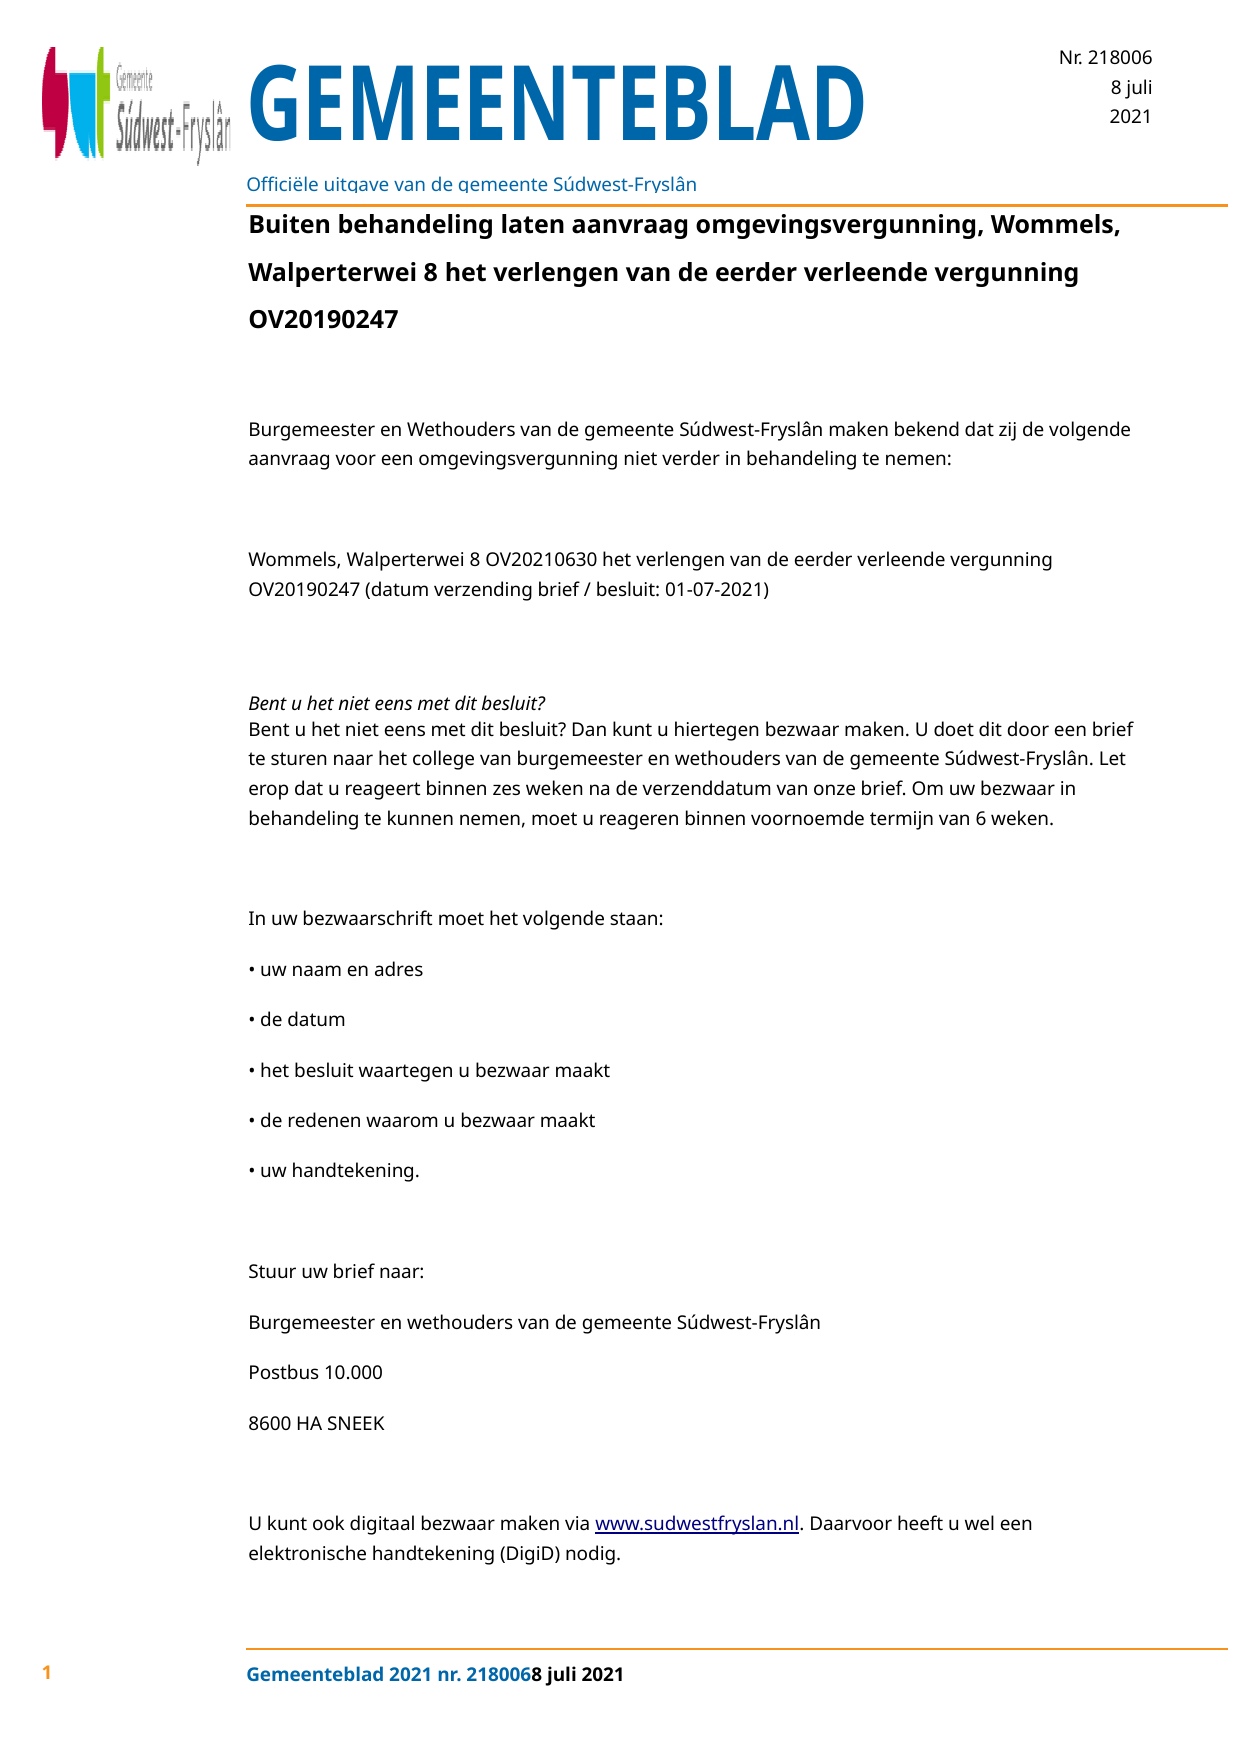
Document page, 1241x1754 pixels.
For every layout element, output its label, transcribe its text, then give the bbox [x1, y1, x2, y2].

text Burgemeester en wethouders van de gemeente Súdwest-Fryslân [248, 1309, 1152, 1335]
text Burgemeester en Wethouders van de gemeente Súdwest-Fryslân maken bekend dat zij de volgende aanvraag voor een omgevingsvergunning niet verder in behandeling te nemen: [248, 416, 1152, 471]
text Bent u het niet eens met dit besluit? Dan kunt u hiertegen bezwaar maken. U doet dit door een brief te sturen naar het college van burgemeester en wethouders van de gemeente Súdwest-Fryslân. Let erop dat u reageert binnen zes weken na de verzenddatum van onze brief. Om uw bezwaar in behandeling te kunnen nemen, moet u reageren binnen voornoemde termijn van 6 weken. [248, 716, 1152, 831]
text U kunt ook digitaal bezwaar maken via www.sudwestfryslan.nl. Daarvoor heeft u wel een elektronische handtekening (DigiD) nodig. [248, 1511, 1152, 1566]
text Buiten behandeling laten aanvraag omgevingsvergunning, Wommels, Walperterwei 8 het verlengen van de eerder verleende vergunning OV20190247 [248, 207, 1152, 336]
picture [41, 47, 231, 172]
text • uw handtekening. [248, 1158, 1152, 1183]
text Wommels, Walperterwei 8 OV20210630 het verlengen van de eerder verleende vergunning OV20190247 (datum verzending brief / besluit: 01-07-2021) [248, 546, 1152, 602]
text • de datum [248, 1006, 1152, 1032]
text • de redenen waarom u bezwaar maakt [248, 1107, 1152, 1133]
text In uw bezwaarschrift moet het volgende staan: [248, 906, 1152, 931]
text 8600 HA SNEEK [248, 1410, 1152, 1436]
text • uw naam en adres [248, 956, 1152, 982]
text Stuur uw brief naar: [248, 1258, 1152, 1284]
text Postbus 10.000 [248, 1359, 1152, 1385]
text • het besluit waartegen u bezwaar maakt [248, 1057, 1152, 1083]
text Bent u het niet eens met dit besluit? [248, 690, 1152, 716]
